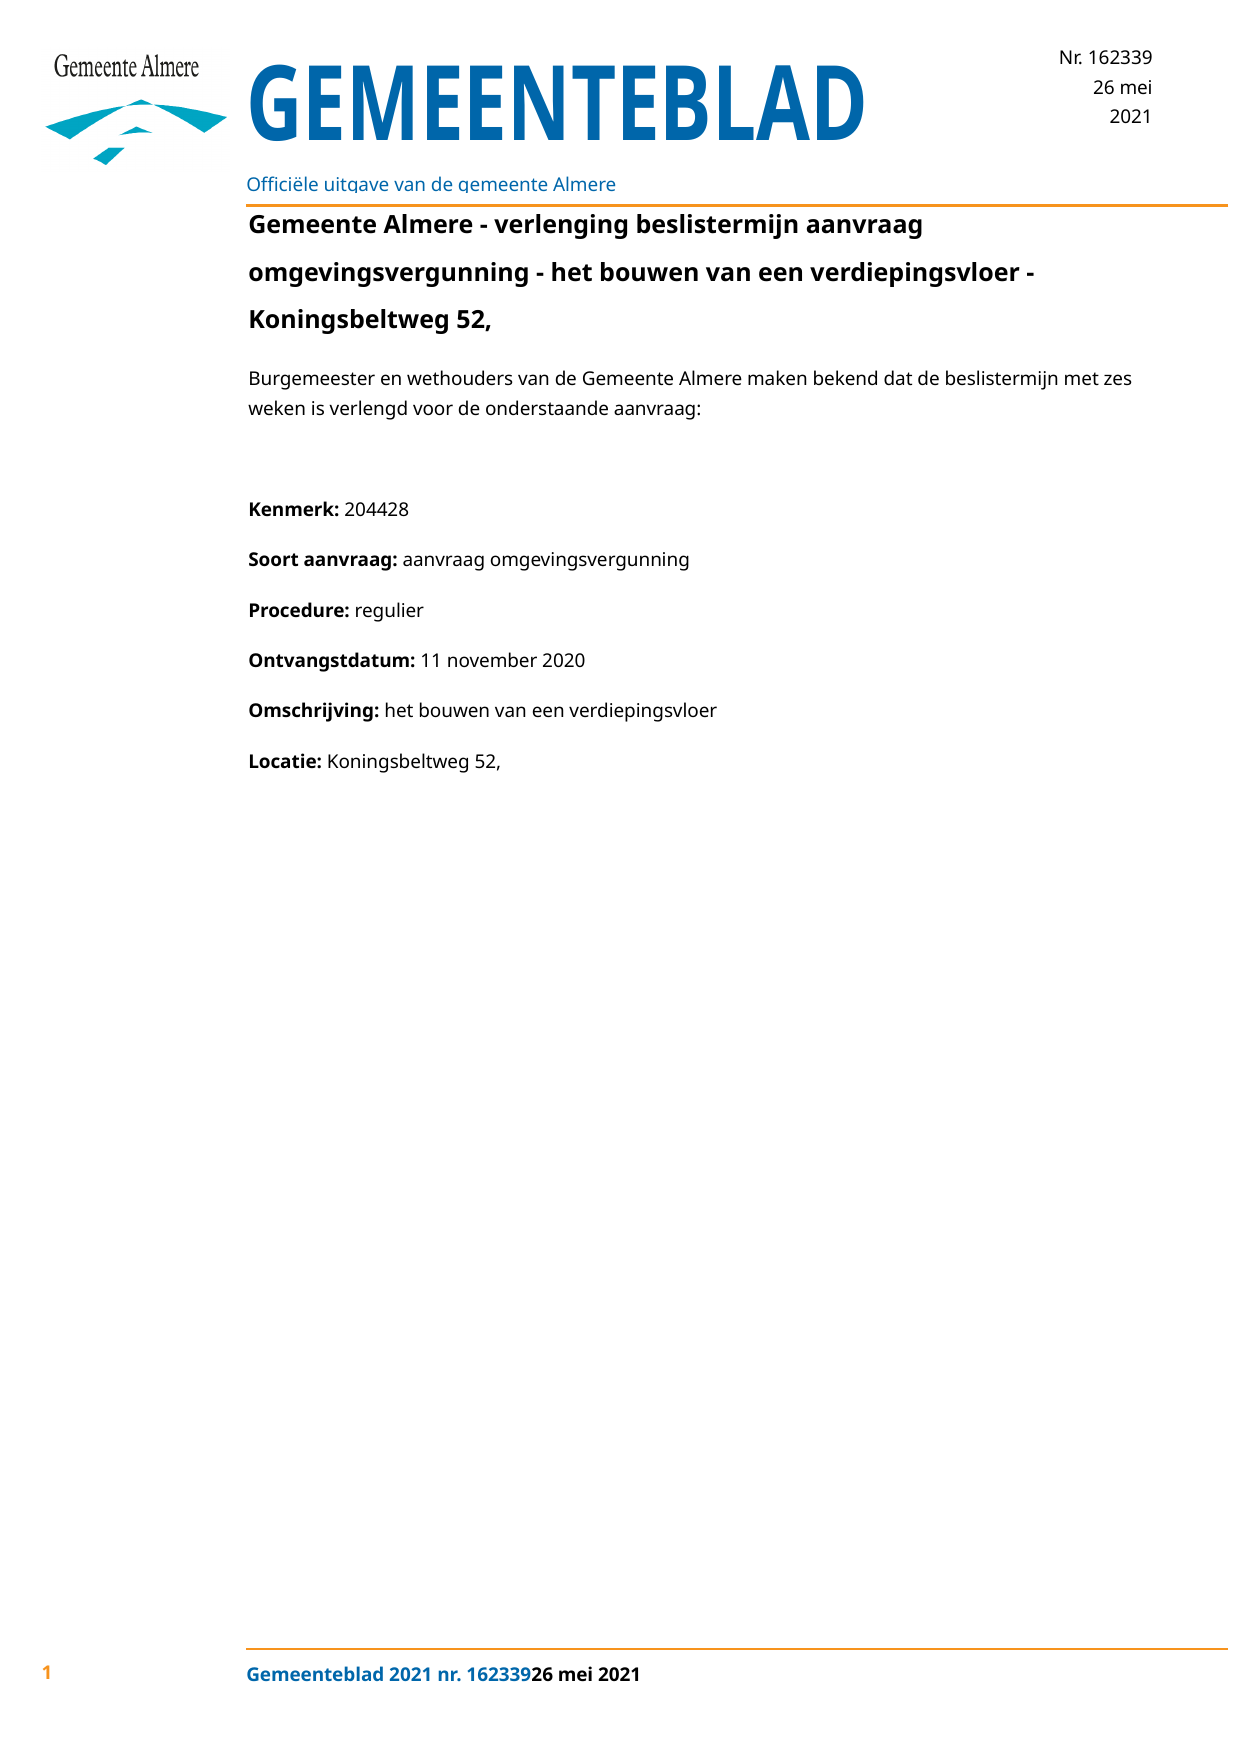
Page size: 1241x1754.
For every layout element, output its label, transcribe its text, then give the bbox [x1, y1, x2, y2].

text Burgemeester en wethouders van de Gemeente Almere maken bekend dat de beslistermijn met zes weken is verlengd voor de onderstaande aanvraag: [248, 366, 1152, 421]
text Gemeente Almere - verlenging beslistermijn aanvraag omgevingsvergunning - het bouwen van een verdiepingsvloer - Koningsbeltweg 52, [248, 207, 1152, 336]
picture [41, 47, 231, 172]
text Procedure: regulier [248, 597, 1152, 622]
text Locatie: Koningsbeltweg 52, [248, 748, 1152, 774]
text Kenmerk: 204428 [248, 496, 1152, 522]
text Omschrijving: het bouwen van een verdiepingsvloer [248, 698, 1152, 723]
text Ontvangstdatum: 11 november 2020 [248, 647, 1152, 673]
text Soort aanvraag: aanvraag omgevingsvergunning [248, 546, 1152, 572]
